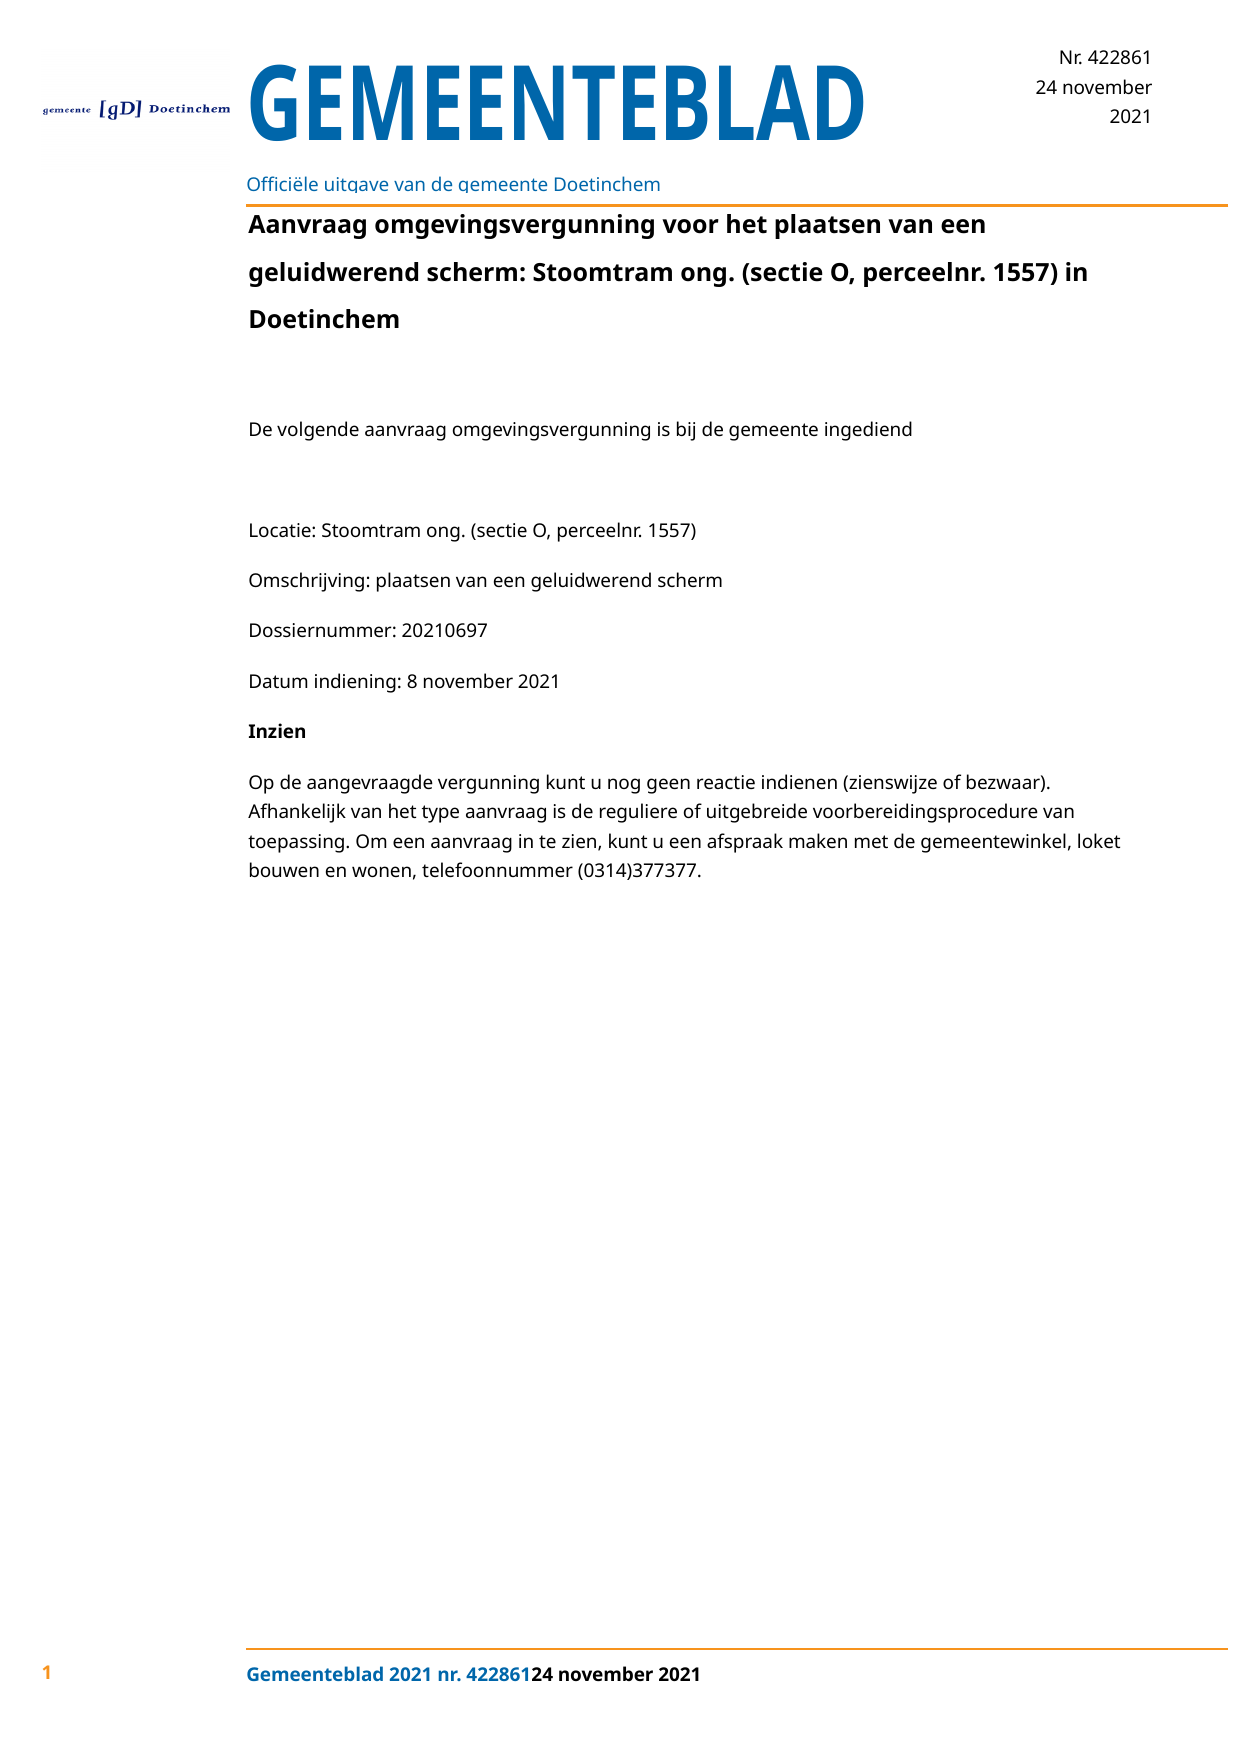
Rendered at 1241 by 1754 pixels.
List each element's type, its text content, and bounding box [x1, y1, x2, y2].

text Datum indiening: 8 november 2021 [248, 668, 1152, 694]
text Locatie: Stoomtram ong. (sectie O, perceelnr. 1557) [248, 517, 1152, 542]
picture [41, 47, 231, 172]
text Inzien [248, 718, 1152, 744]
text Dossiernummer: 20210697 [248, 618, 1152, 643]
text De volgende aanvraag omgevingsvergunning is bij de gemeente ingediend [248, 416, 1152, 442]
text Op de aangevraagde vergunning kunt u nog geen reactie indienen (zienswijze of bezwaar). Afhankelijk van het type aanvraag is de reguliere of uitgebreide voorbereidingsprocedure van toepassing. Om een aanvraag in te zien, kunt u een afspraak maken met de gemeentewinkel, loket bouwen en wonen, telefoonnummer (0314)377377. [248, 769, 1152, 883]
text Omschrijving: plaatsen van een geluidwerend scherm [248, 567, 1152, 593]
text Aanvraag omgevingsvergunning voor het plaatsen van een geluidwerend scherm: Stoomtram ong. (sectie O, perceelnr. 1557) in Doetinchem [248, 207, 1152, 336]
